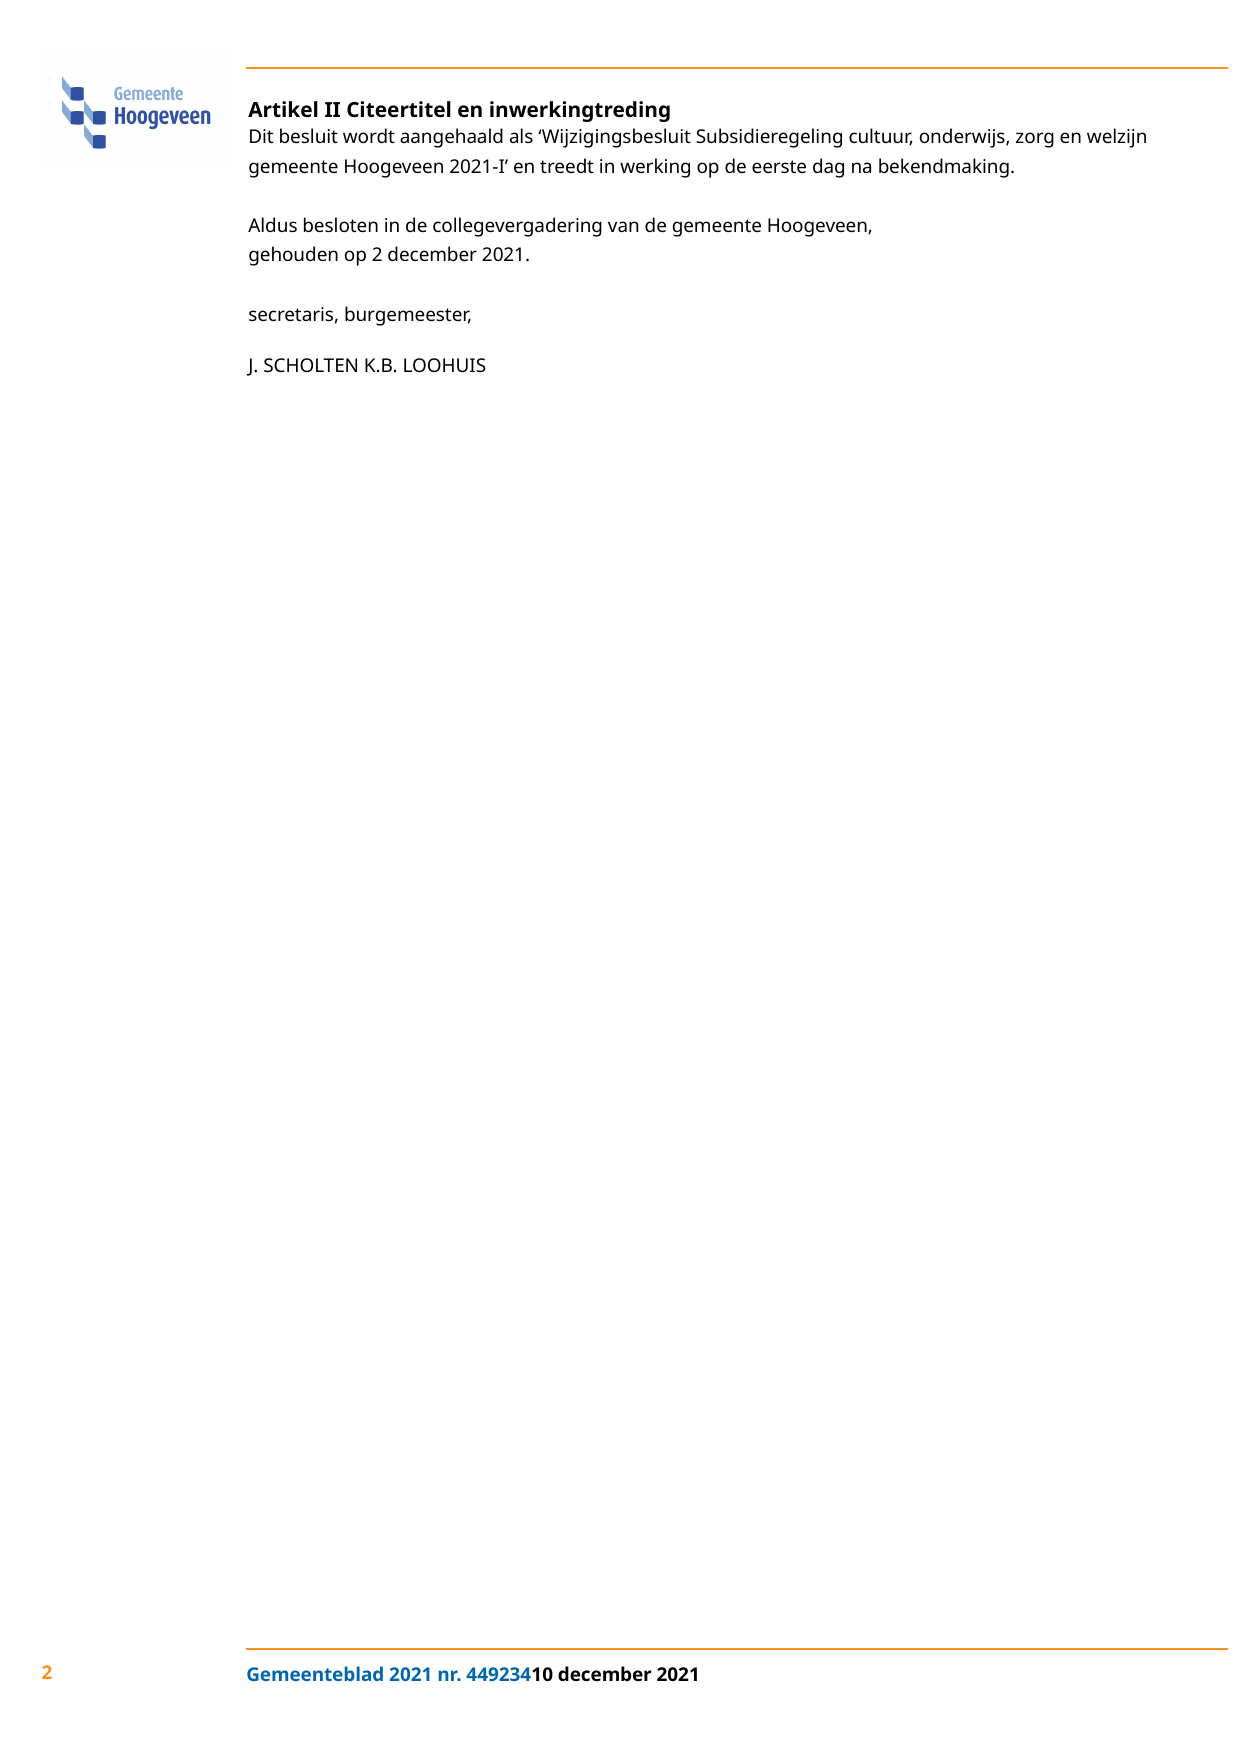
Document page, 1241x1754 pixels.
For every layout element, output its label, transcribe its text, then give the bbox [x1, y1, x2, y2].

text secretaris, burgemeester, [248, 301, 1152, 326]
text gehouden op 2 december 2021. [248, 242, 1152, 267]
text J. SCHOLTEN K.B. LOOHUIS [248, 352, 1152, 378]
picture [41, 47, 231, 172]
text Dit besluit wordt aangehaald als ‘Wijzigingsbesluit Subsidieregeling cultuur, onderwijs, zorg en welzijn gemeente Hoogeveen 2021-I’ en treedt in werking op de eerste dag na bekendmaking. [248, 123, 1152, 178]
text Artikel II Citeertitel en inwerkingtreding [248, 95, 1152, 123]
text Aldus besloten in de collegevergadering van de gemeente Hoogeveen, [248, 212, 1152, 238]
